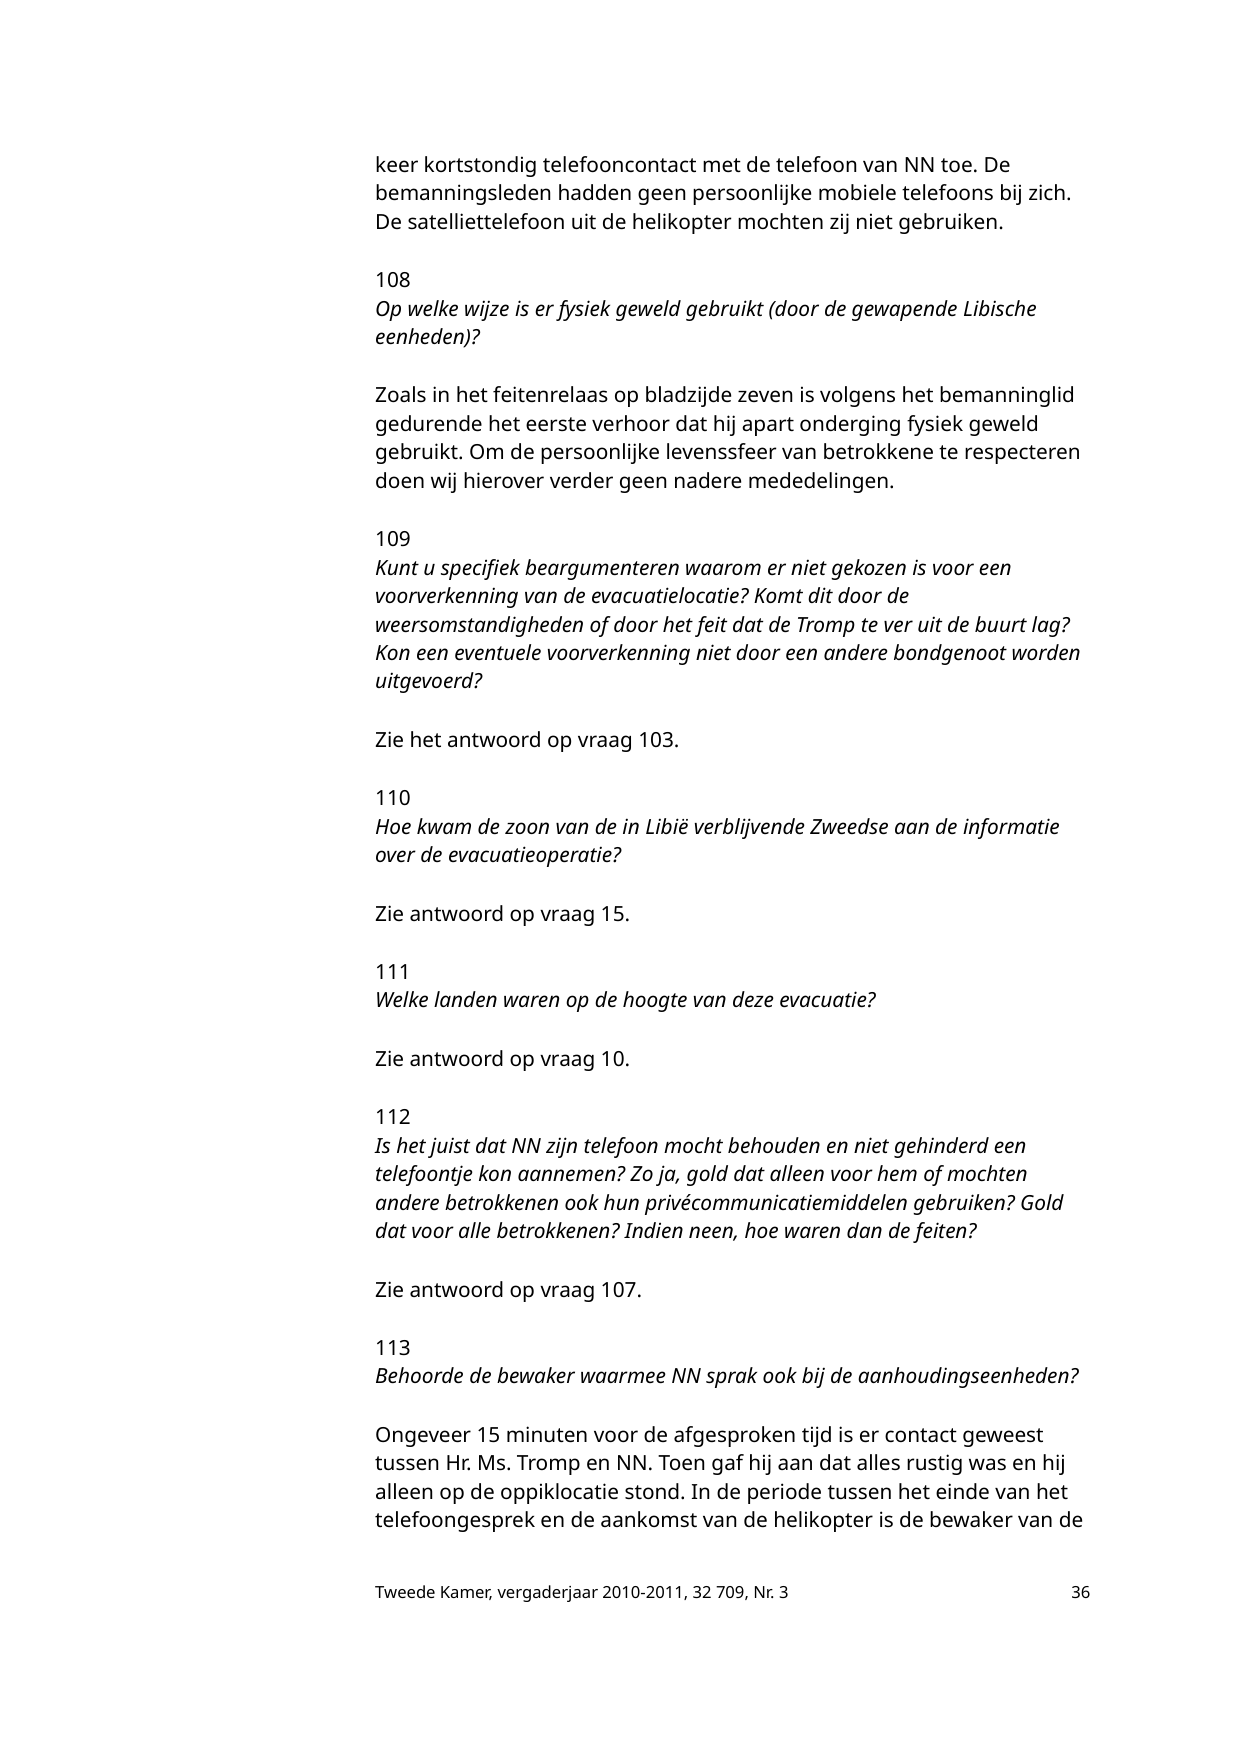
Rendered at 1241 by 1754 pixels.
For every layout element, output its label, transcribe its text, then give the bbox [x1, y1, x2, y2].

text Kunt u specifiek beargumenteren waarom er niet gekozen is voor een voorverkenning van de evacuatielocatie? Komt dit door de weersomstandigheden of door het feit dat de Tromp te ver uit de buurt lag? Kon een eventuele voorverkenning niet door een andere bondgenoot worden uitgevoerd? [375, 553, 1090, 695]
text Welke landen waren op de hoogte van deze evacuatie? [375, 986, 1090, 1014]
text Ongeveer 15 minuten voor de afgesproken tijd is er contact geweest tussen Hr. Ms. Tromp en NN. Toen gaf hij aan dat alles rustig was en hij alleen op de oppiklocatie stond. In de periode tussen het einde van het telefoongesprek en de aankomst van de helikopter is de bewaker van de [375, 1420, 1090, 1534]
text Behoorde de bewaker waarmee NN sprak ook bij de aanhoudingseenheden? [375, 1362, 1090, 1390]
text Zie antwoord op vraag 10. [375, 1044, 1090, 1072]
text 112 [375, 1102, 1090, 1131]
text Zoals in het feitenrelaas op bladzijde zeven is volgens het bemanninglid gedurende het eerste verhoor dat hij apart onderging fysiek geweld gebruikt. Om de persoonlijke levenssfeer van betrokkene te respecteren doen wij hierover verder geen nadere mededelingen. [375, 381, 1090, 494]
text Zie antwoord op vraag 107. [375, 1275, 1090, 1303]
text keer kortstondig telefooncontact met de telefoon van NN toe. De bemanningsleden hadden geen persoonlijke mobiele telefoons bij zich. De satelliettelefoon uit de helikopter mochten zij niet gebruiken. [375, 150, 1090, 235]
text Is het juist dat NN zijn telefoon mocht behouden en niet gehinderd een telefoontje kon aannemen? Zo ja, gold dat alleen voor hem of mochten andere betrokkenen ook hun privécommunicatiemiddelen gebruiken? Gold dat voor alle betrokkenen? Indien neen, hoe waren dan de feiten? [375, 1131, 1090, 1245]
text Zie het antwoord op vraag 103. [375, 725, 1090, 753]
text 113 [375, 1333, 1090, 1362]
text 108 [375, 265, 1090, 294]
text Zie antwoord op vraag 15. [375, 899, 1090, 927]
text 110 [375, 783, 1090, 812]
text Op welke wijze is er fysiek geweld gebruikt (door de gewapende Libische eenheden)? [375, 294, 1090, 351]
text Hoe kwam de zoon van de in Libië verblijvende Zweedse aan de informatie over de evacuatieoperatie? [375, 812, 1090, 869]
text 109 [375, 524, 1090, 553]
text 111 [375, 957, 1090, 986]
